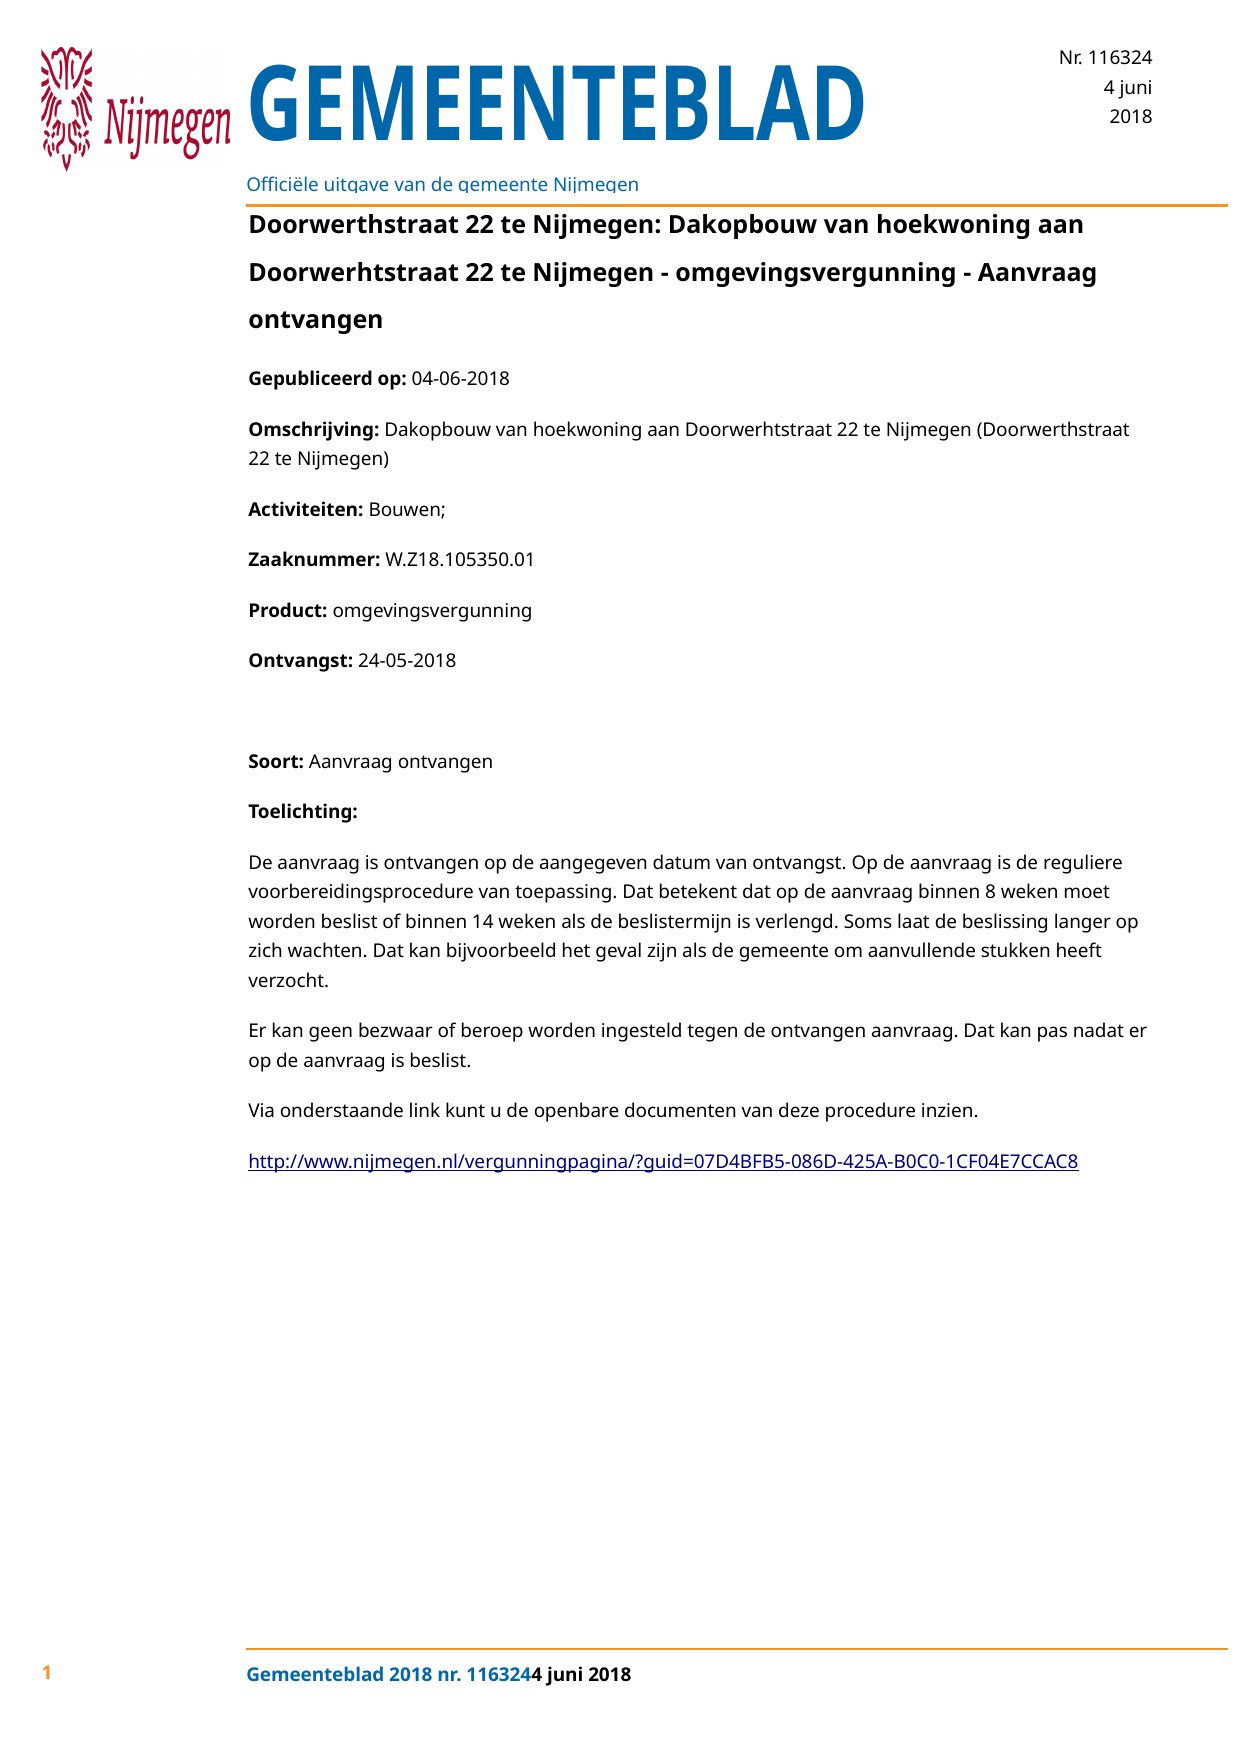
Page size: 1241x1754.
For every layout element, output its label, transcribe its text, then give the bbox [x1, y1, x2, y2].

text Er kan geen bezwaar of beroep worden ingesteld tegen de ontvangen aanvraag. Dat kan pas nadat er op de aanvraag is beslist. [248, 1018, 1152, 1073]
text Zaaknummer: W.Z18.105350.01 [248, 546, 1152, 572]
text Toelichting: [248, 798, 1152, 824]
text http://www.nijmegen.nl/vergunningpagina/?guid=07D4BFB5-086D-425A-B0C0-1CF04E7CCAC8 [248, 1148, 1152, 1174]
text Omschrijving: Dakopbouw van hoekwoning aan Doorwerhtstraat 22 te Nijmegen (Doorwerthstraat 22 te Nijmegen) [248, 416, 1152, 471]
text Gepubliceerd op: 04-06-2018 [248, 366, 1152, 391]
text De aanvraag is ontvangen op de aangegeven datum van ontvangst. Op de aanvraag is de reguliere voorbereidingsprocedure van toepassing. Dat betekent dat op de aanvraag binnen 8 weken moet worden beslist of binnen 14 weken als de beslistermijn is verlengd. Soms laat de beslissing langer op zich wachten. Dat kan bijvoorbeeld het geval zijn als de gemeente om aanvullende stukken heeft verzocht. [248, 849, 1152, 993]
text Soort: Aanvraag ontvangen [248, 748, 1152, 774]
text Doorwerthstraat 22 te Nijmegen: Dakopbouw van hoekwoning aan Doorwerhtstraat 22 te Nijmegen - omgevingsvergunning - Aanvraag ontvangen [248, 207, 1152, 336]
text Via onderstaande link kunt u de openbare documenten van deze procedure inzien. [248, 1098, 1152, 1123]
text Ontvangst: 24-05-2018 [248, 647, 1152, 673]
text Activiteiten: Bouwen; [248, 496, 1152, 522]
text Product: omgevingsvergunning [248, 597, 1152, 622]
picture [41, 47, 231, 172]
